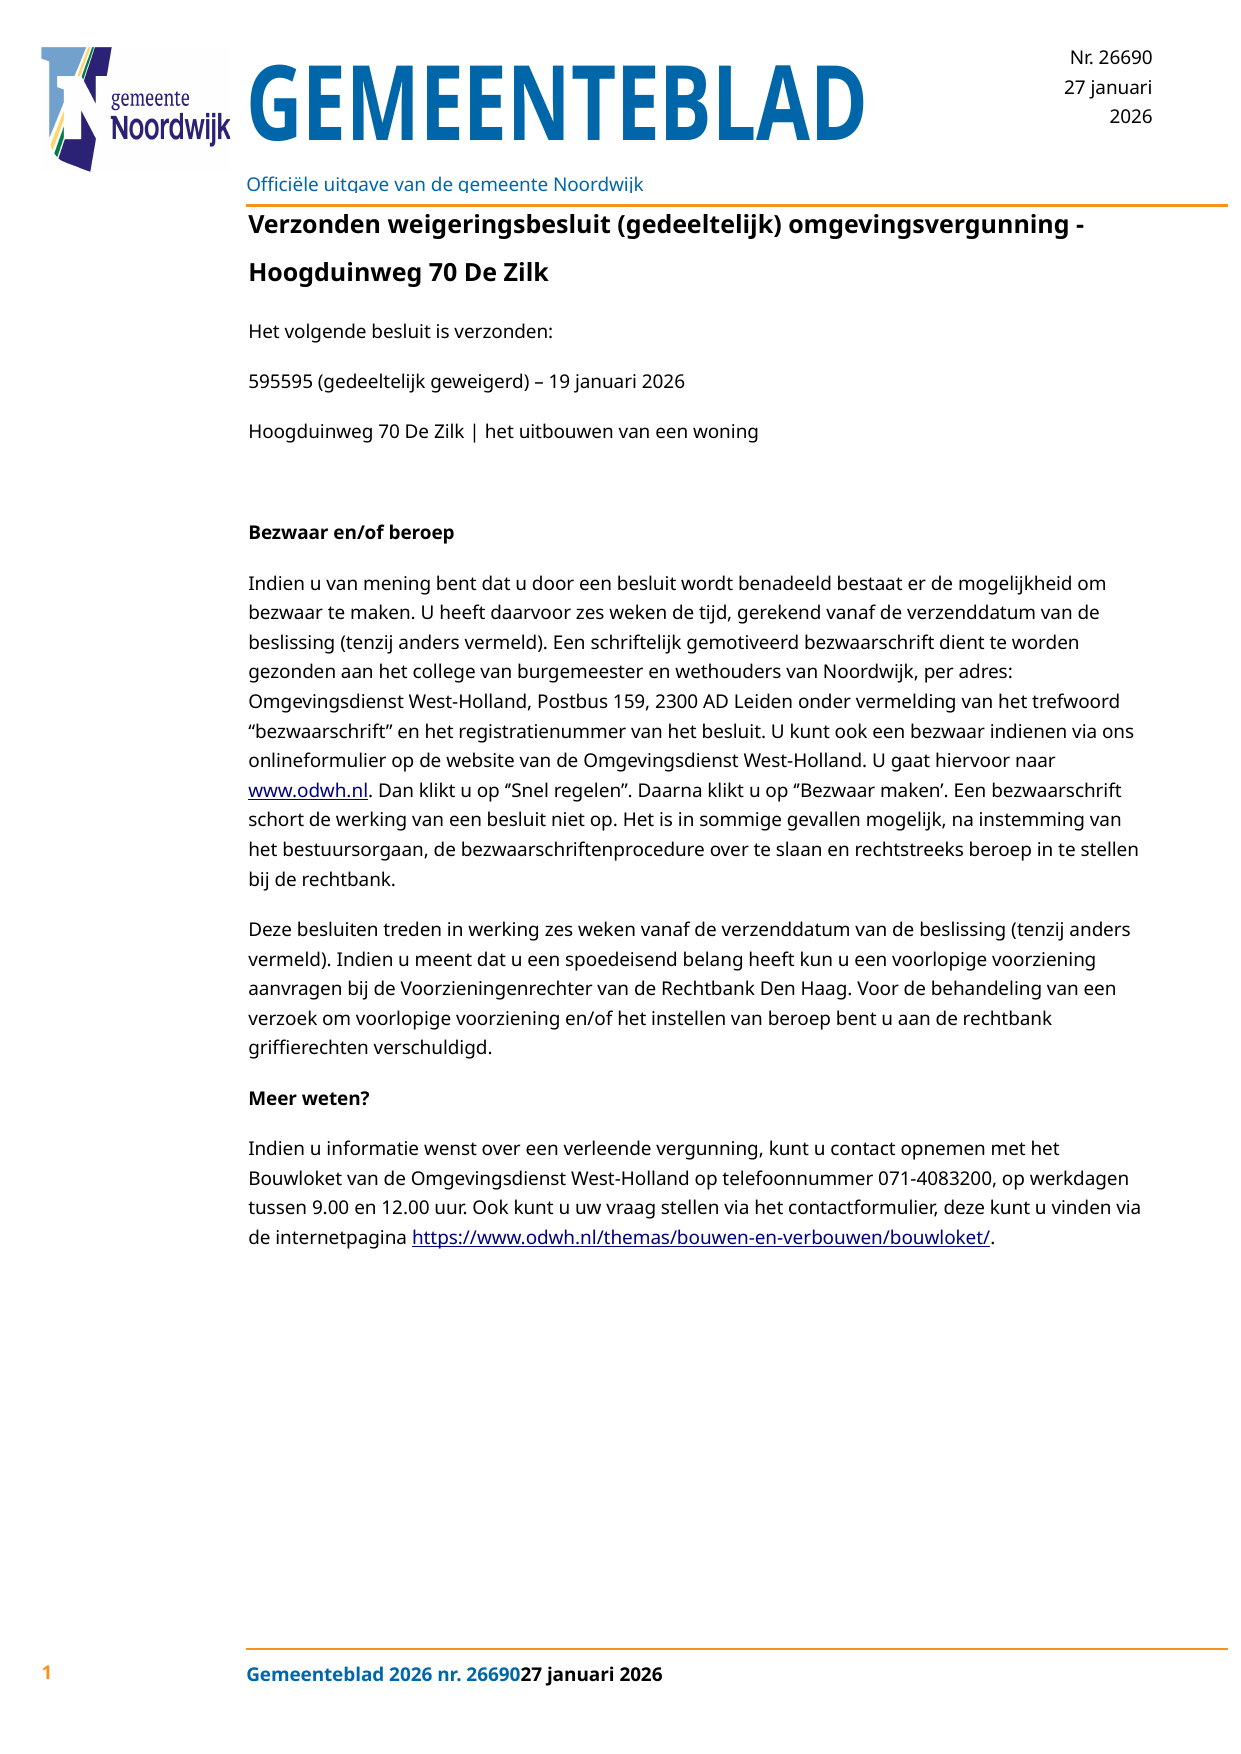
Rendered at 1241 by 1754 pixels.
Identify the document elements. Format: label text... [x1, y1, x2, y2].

text Bezwaar en/of beroep [248, 519, 1152, 545]
text Verzonden weigeringsbesluit (gedeeltelijk) omgevingsvergunning - Hoogduinweg 70 De Zilk [248, 207, 1152, 288]
picture [41, 47, 231, 172]
text Indien u informatie wenst over een verleende vergunning, kunt u contact opnemen met het Bouwloket van de Omgevingsdienst West-Holland op telefoonnummer 071-4083200, op werkdagen tussen 9.00 en 12.00 uur. Ook kunt u uw vraag stellen via het contactformulier, deze kunt u vinden via de internetpagina https://www.odwh.nl/themas/bouwen-en-verbouwen/bouwloket/. [248, 1135, 1152, 1250]
text Het volgende besluit is verzonden: [248, 318, 1152, 344]
text 595595 (gedeeltelijk geweigerd) – 19 januari 2026 [248, 368, 1152, 394]
text Meer weten? [248, 1085, 1152, 1111]
text Deze besluiten treden in werking zes weken vanaf de verzenddatum van de beslissing (tenzij anders vermeld). Indien u meent dat u een spoedeisend belang heeft kun u een voorlopige voorziening aanvragen bij de Voorzieningenrechter van de Rechtbank Den Haag. Voor de behandeling van een verzoek om voorlopige voorziening en/of het instellen van beroep bent u aan de rechtbank griffierechten verschuldigd. [248, 916, 1152, 1060]
text Hoogduinweg 70 De Zilk | het uitbouwen van een woning [248, 419, 1152, 444]
text Indien u van mening bent dat u door een besluit wordt benadeeld bestaat er de mogelijkheid om bezwaar te maken. U heeft daarvoor zes weken de tijd, gerekend vanaf de verzenddatum van de beslissing (tenzij anders vermeld). Een schriftelijk gemotiveerd bezwaarschrift dient te worden gezonden aan het college van burgemeester en wethouders van Noordwijk, per adres: Omgevingsdienst West-Holland, Postbus 159, 2300 AD Leiden onder vermelding van het trefwoord “bezwaarschrift” en het registratienummer van het besluit. U kunt ook een bezwaar indienen via ons onlineformulier op de website van de Omgevingsdienst West-Holland. U gaat hiervoor naar www.odwh.nl. Dan klikt u op ‘’Snel regelen”. Daarna klikt u op ‘’Bezwaar maken’. Een bezwaarschrift schort de werking van een besluit niet op. Het is in sommige gevallen mogelijk, na instemming van het bestuursorgaan, de bezwaarschriftenprocedure over te slaan en rechtstreeks beroep in te stellen bij de rechtbank. [248, 570, 1152, 892]
